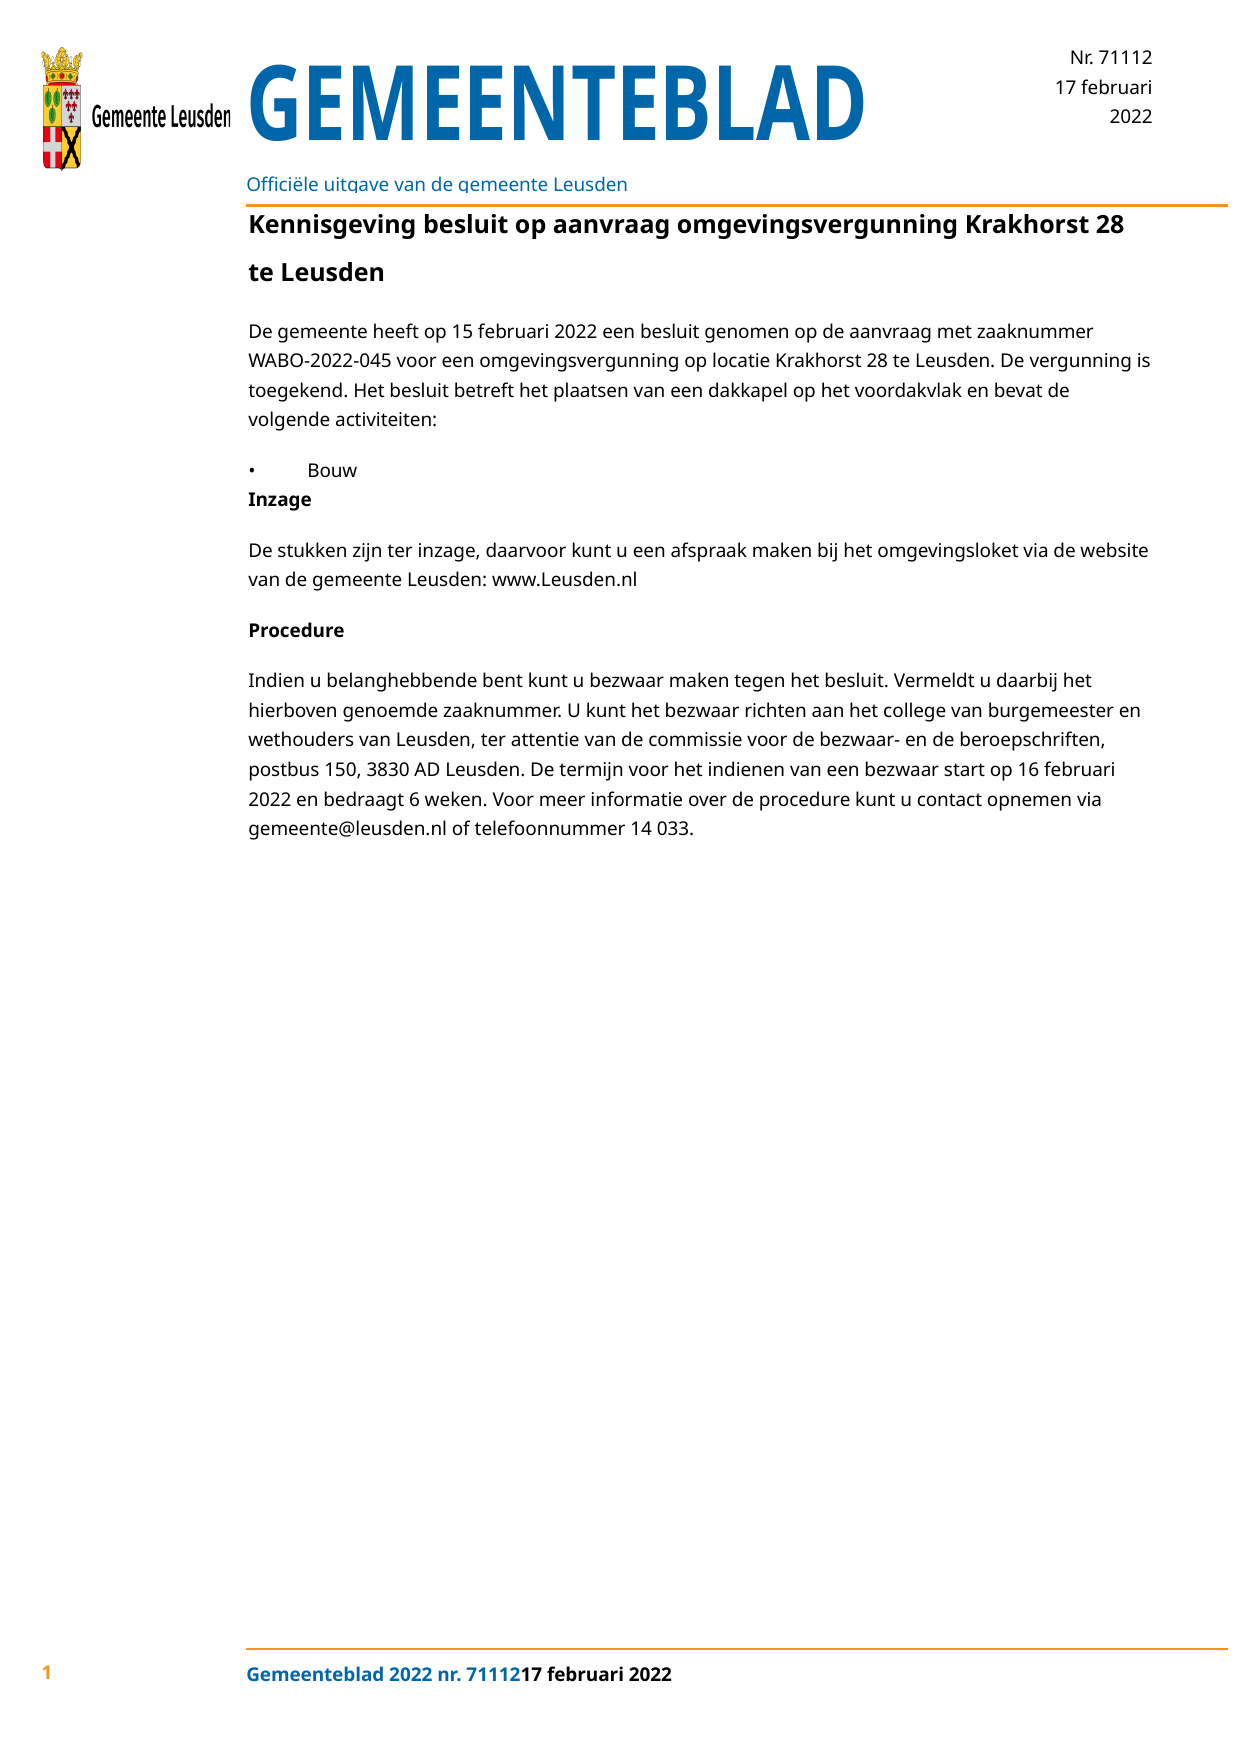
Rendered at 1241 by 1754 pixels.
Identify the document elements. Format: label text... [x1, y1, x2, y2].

text De gemeente heeft op 15 februari 2022 een besluit genomen op de aanvraag met zaaknummer WABO-2022-045 voor een omgevingsvergunning op locatie Krakhorst 28 te Leusden. De vergunning is toegekend. Het besluit betreft het plaatsen van een dakkapel op het voordakvlak en bevat de volgende activiteiten: [248, 318, 1152, 432]
text Kennisgeving besluit op aanvraag omgevingsvergunning Krakhorst 28 te Leusden [248, 207, 1152, 288]
text Procedure [248, 617, 1152, 643]
text De stukken zijn ter inzage, daarvoor kunt u een afspraak maken bij het omgevingsloket via de website van de gemeente Leusden: www.Leusden.nl [248, 537, 1152, 592]
picture [41, 47, 231, 172]
text Indien u belanghebbende bent kunt u bezwaar maken tegen het besluit. Vermeldt u daarbij het hierboven genoemde zaaknummer. U kunt het bezwaar richten aan het college van burgemeester en wethouders van Leusden, ter attentie van de commissie voor de bezwaar- en de beroepschriften, postbus 150, 3830 AD Leusden. De termijn voor het indienen van een bezwaar start op 16 februari 2022 en bedraagt 6 weken. Voor meer informatie over de procedure kunt u contact opnemen via gemeente@leusden.nl of telefoonnummer 14 033. [248, 667, 1152, 841]
text Inzage [248, 487, 1152, 512]
list Bouw [248, 457, 1152, 483]
